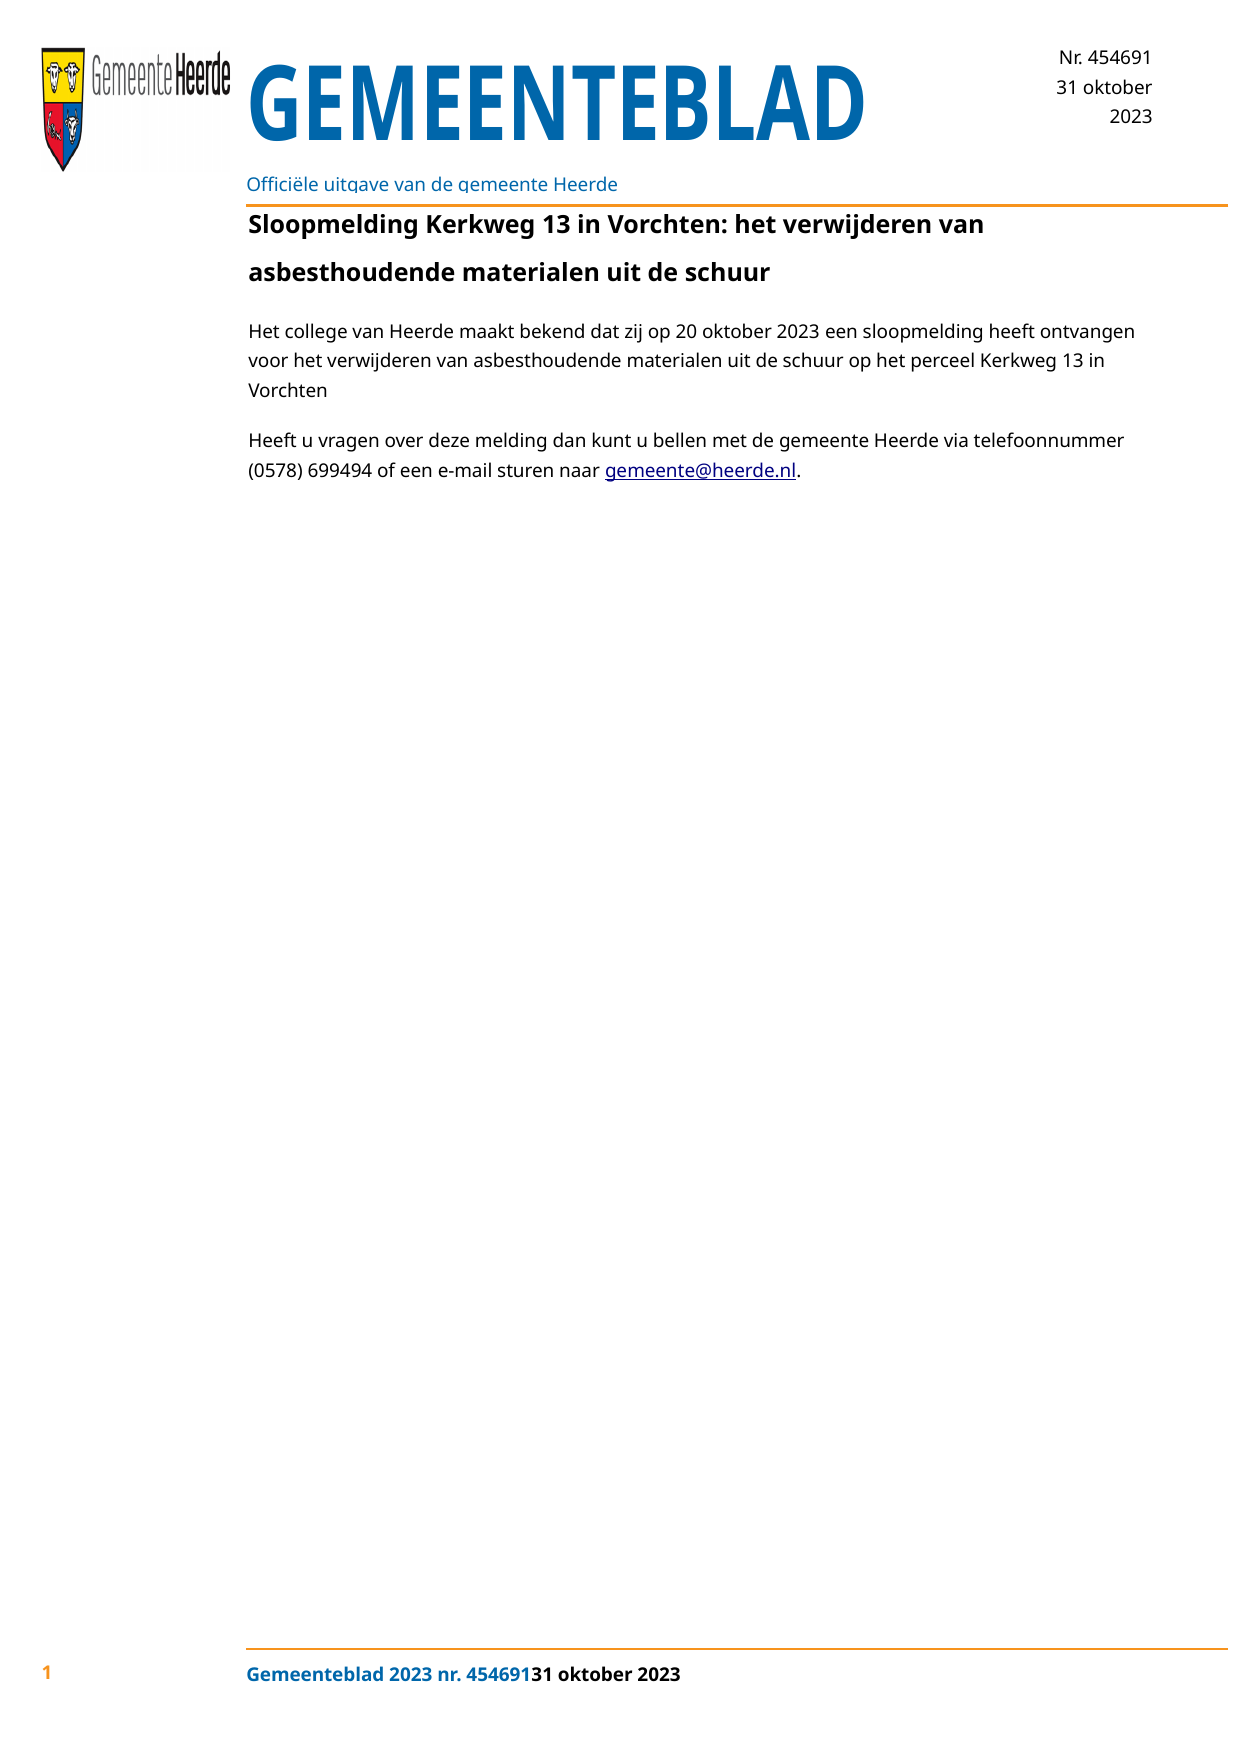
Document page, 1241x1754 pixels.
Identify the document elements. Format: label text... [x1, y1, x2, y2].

text Het college van Heerde maakt bekend dat zij op 20 oktober 2023 een sloopmelding heeft ontvangen voor het verwijderen van asbesthoudende materialen uit de schuur op het perceel Kerkweg 13 in Vorchten [248, 318, 1152, 403]
picture [41, 47, 231, 172]
text Heeft u vragen over deze melding dan kunt u bellen met de gemeente Heerde via telefoonnummer (0578) 699494 of een e-mail sturen naar gemeente@heerde.nl. [248, 427, 1152, 483]
text Sloopmelding Kerkweg 13 in Vorchten: het verwijderen van asbesthoudende materialen uit de schuur [248, 207, 1152, 288]
